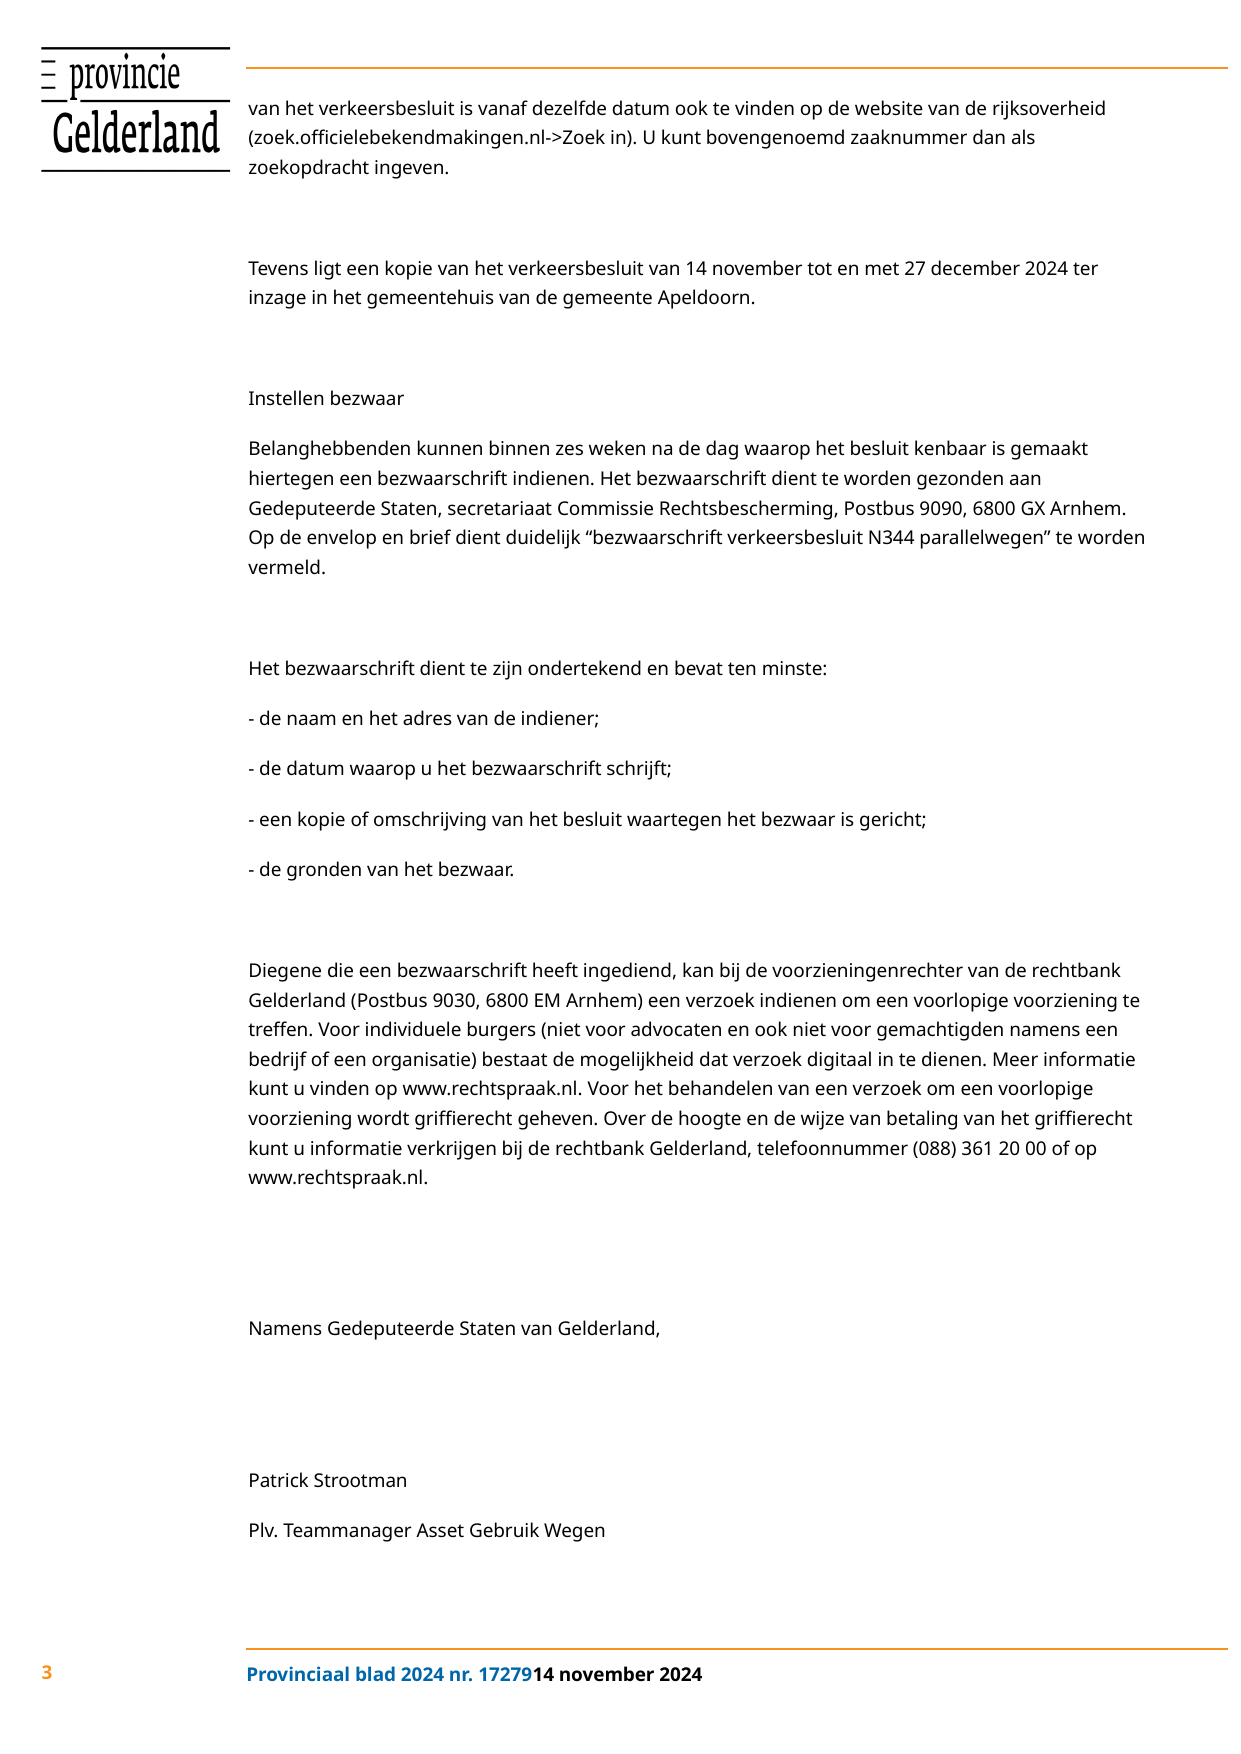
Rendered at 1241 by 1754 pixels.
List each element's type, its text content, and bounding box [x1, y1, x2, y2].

text Plv. Teammanager Asset Gebruik Wegen [248, 1517, 1152, 1543]
text - de gronden van het bezwaar. [248, 856, 1152, 882]
text - de datum waarop u het bezwaarschrift schrijft; [248, 756, 1152, 781]
text Patrick Strootman [248, 1467, 1152, 1493]
text - een kopie of omschrijving van het besluit waartegen het bezwaar is gericht; [248, 806, 1152, 832]
text van het verkeersbesluit is vanaf dezelfde datum ook te vinden op de website van de rijksoverheid (zoek.officielebekendmakingen.nl->Zoek in). U kunt bovengenoemd zaaknummer dan als zoekopdracht ingeven. [248, 95, 1152, 180]
picture [41, 47, 231, 172]
text Belanghebbenden kunnen binnen zes weken na de dag waarop het besluit kenbaar is gemaakt hiertegen een bezwaarschrift indienen. Het bezwaarschrift dient te worden gezonden aan Gedeputeerde Staten, secretariaat Commissie Rechtsbescherming, Postbus 9090, 6800 GX Arnhem. Op de envelop en brief dient duidelijk “bezwaarschrift verkeersbesluit N344 parallelwegen” te worden vermeld. [248, 436, 1152, 580]
text Instellen bezwaar [248, 385, 1152, 411]
text Tevens ligt een kopie van het verkeersbesluit van 14 november tot en met 27 december 2024 ter inzage in het gemeentehuis van de gemeente Apeldoorn. [248, 255, 1152, 310]
text Diegene die een bezwaarschrift heeft ingediend, kan bij de voorzieningenrechter van de rechtbank Gelderland (Postbus 9030, 6800 EM Arnhem) een verzoek indienen om een voorlopige voorziening te treffen. Voor individuele burgers (niet voor advocaten en ook niet voor gemachtigden namens een bedrijf of een organisatie) bestaat de mogelijkheid dat verzoek digitaal in te dienen. Meer informatie kunt u vinden op www.rechtspraak.nl. Voor het behandelen van een verzoek om een voorlopige voorziening wordt griffierecht geheven. Over de hoogte en de wijze van betaling van het griffierecht kunt u informatie verkrijgen bij de rechtbank Gelderland, telefoonnummer (088) 361 20 00 of op www.rechtspraak.nl. [248, 957, 1152, 1190]
text - de naam en het adres van de indiener; [248, 705, 1152, 731]
text Namens Gedeputeerde Staten van Gelderland, [248, 1316, 1152, 1341]
text Het bezwaarschrift dient te zijn ondertekend en bevat ten minste: [248, 655, 1152, 681]
